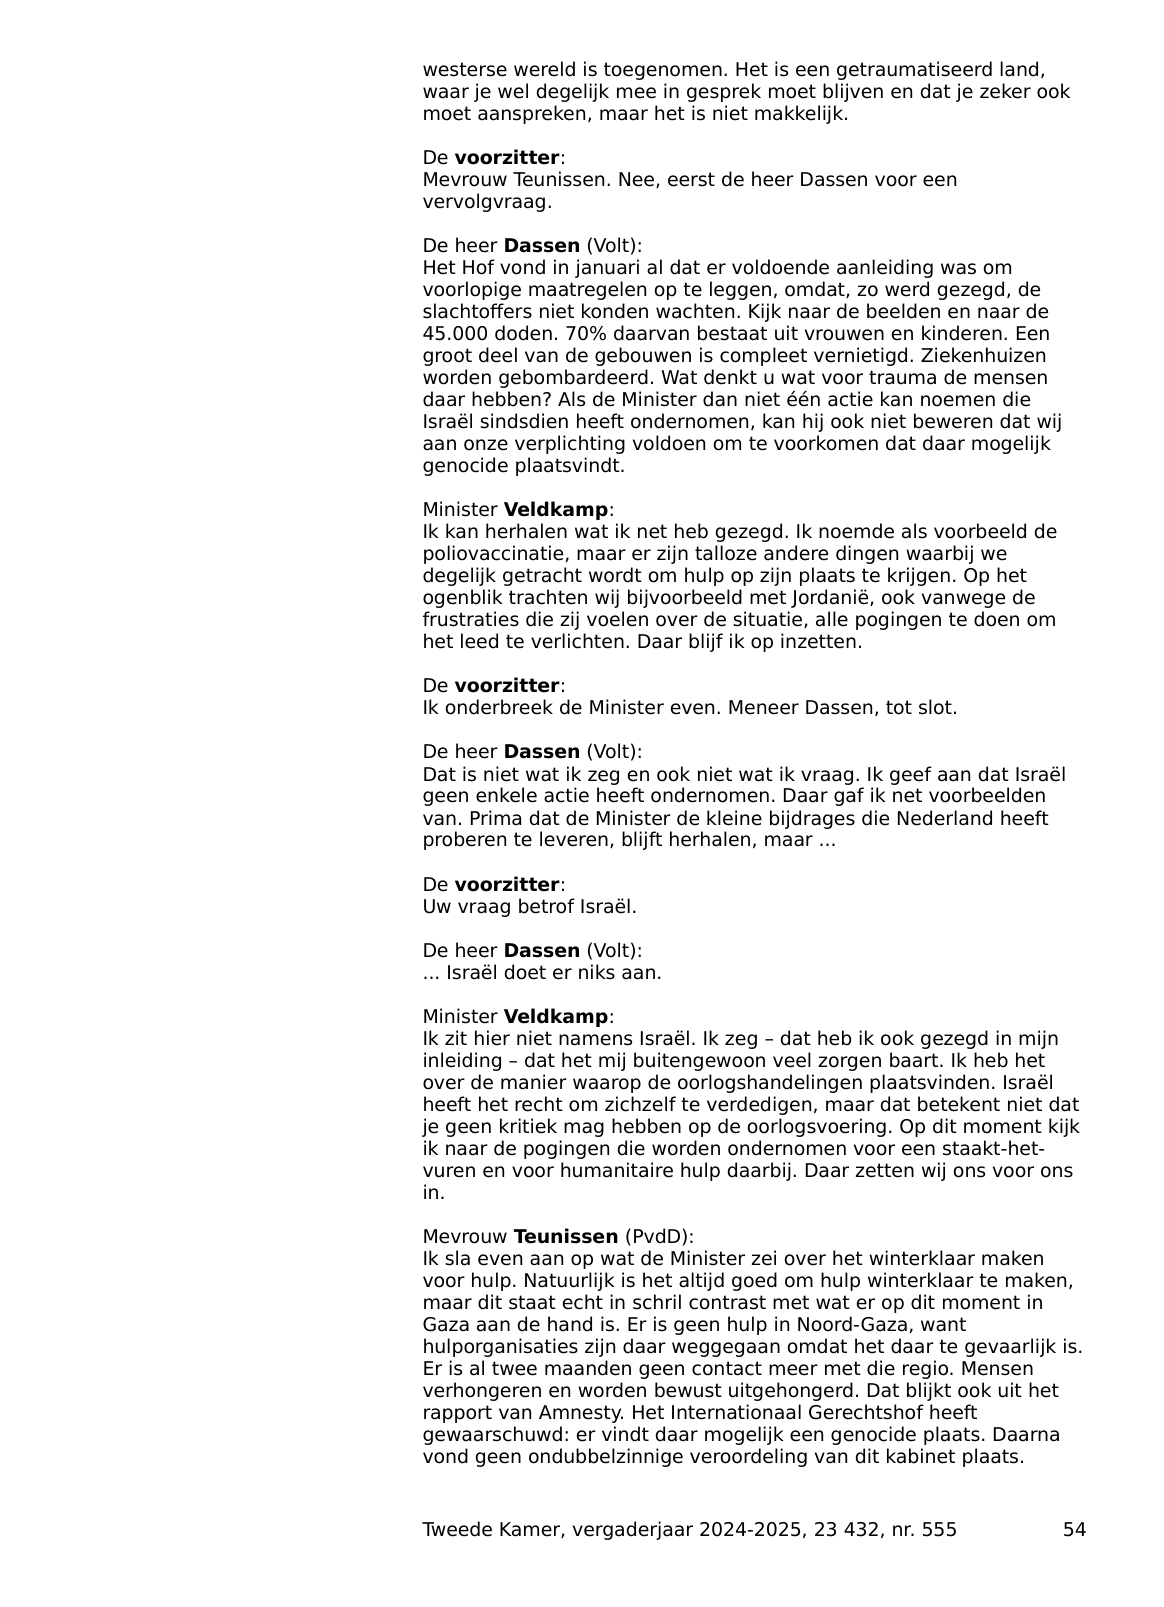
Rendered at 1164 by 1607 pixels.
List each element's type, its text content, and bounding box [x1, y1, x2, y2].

text De voorzitter: [422, 873, 1087, 896]
text De heer Dassen (Volt): [422, 235, 1087, 257]
text De voorzitter: [422, 675, 1087, 697]
text Ik kan herhalen wat ik net heb gezegd. Ik noemde als voorbeeld de poliovaccinatie, maar er zijn talloze andere dingen waarbij we degelijk getracht wordt om hulp op zijn plaats te krijgen. Op het ogenblik trachten wij bijvoorbeeld met Jordanië, ook vanwege de frustraties die zij voelen over de situatie, alle pogingen te doen om het leed te verlichten. Daar blijf ik op inzetten. [422, 521, 1087, 653]
text Ik onderbreek de Minister even. Meneer Dassen, tot slot. [422, 697, 1087, 719]
text De voorzitter: [422, 147, 1087, 169]
text westerse wereld is toegenomen. Het is een getraumatiseerd land, waar je wel degelijk mee in gesprek moet blijven en dat je zeker ook moet aanspreken, maar het is niet makkelijk. [422, 59, 1087, 125]
text De heer Dassen (Volt): [422, 741, 1087, 763]
text Mevrouw Teunissen (PvdD): [422, 1226, 1087, 1248]
text De heer Dassen (Volt): [422, 940, 1087, 962]
text Het Hof vond in januari al dat er voldoende aanleiding was om voorlopige maatregelen op te leggen, omdat, zo werd gezegd, de slachtoffers niet konden wachten. Kijk naar de beelden en naar de 45.000 doden. 70% daarvan bestaat uit vrouwen en kinderen. Een groot deel van de gebouwen is compleet vernietigd. Ziekenhuizen worden gebombardeerd. Wat denkt u wat voor trauma de mensen daar hebben? Als de Minister dan niet één actie kan noemen die Israël sindsdien heeft ondernomen, kan hij ook niet beweren dat wij aan onze verplichting voldoen om te voorkomen dat daar mogelijk genocide plaatsvindt. [422, 257, 1087, 477]
text Ik sla even aan op wat de Minister zei over het winterklaar maken voor hulp. Natuurlijk is het altijd goed om hulp winterklaar te maken, maar dit staat echt in schril contrast met wat er op dit moment in Gaza aan de hand is. Er is geen hulp in Noord-Gaza, want hulporganisaties zijn daar weggegaan omdat het daar te gevaarlijk is. Er is al twee maanden geen contact meer met die regio. Mensen verhongeren en worden bewust uitgehongerd. Dat blijkt ook uit het rapport van Amnesty. Het Internationaal Gerechtshof heeft gewaarschuwd: er vindt daar mogelijk een genocide plaats. Daarna vond geen ondubbelzinnige veroordeling van dit kabinet plaats. [422, 1248, 1087, 1468]
text Ik zit hier niet namens Israël. Ik zeg – dat heb ik ook gezegd in mijn inleiding – dat het mij buitengewoon veel zorgen baart. Ik heb het over de manier waarop de oorlogshandelingen plaatsvinden. Israël heeft het recht om zichzelf te verdedigen, maar dat betekent niet dat je geen kritiek mag hebben op de oorlogsvoering. Op dit moment kijk ik naar de pogingen die worden ondernomen voor een staakt-het-vuren en voor humanitaire hulp daarbij. Daar zetten wij ons voor ons in. [422, 1028, 1087, 1204]
text Minister Veldkamp: [422, 499, 1087, 521]
text Uw vraag betrof Israël. [422, 896, 1087, 917]
text Dat is niet wat ik zeg en ook niet wat ik vraag. Ik geef aan dat Israël geen enkele actie heeft ondernomen. Daar gaf ik net voorbeelden van. Prima dat de Minister de kleine bijdrages die Nederland heeft proberen te leveren, blijft herhalen, maar ... [422, 763, 1087, 851]
text Minister Veldkamp: [422, 1006, 1087, 1028]
text ... Israël doet er niks aan. [422, 962, 1087, 984]
text Mevrouw Teunissen. Nee, eerst de heer Dassen voor een vervolgvraag. [422, 169, 1087, 213]
